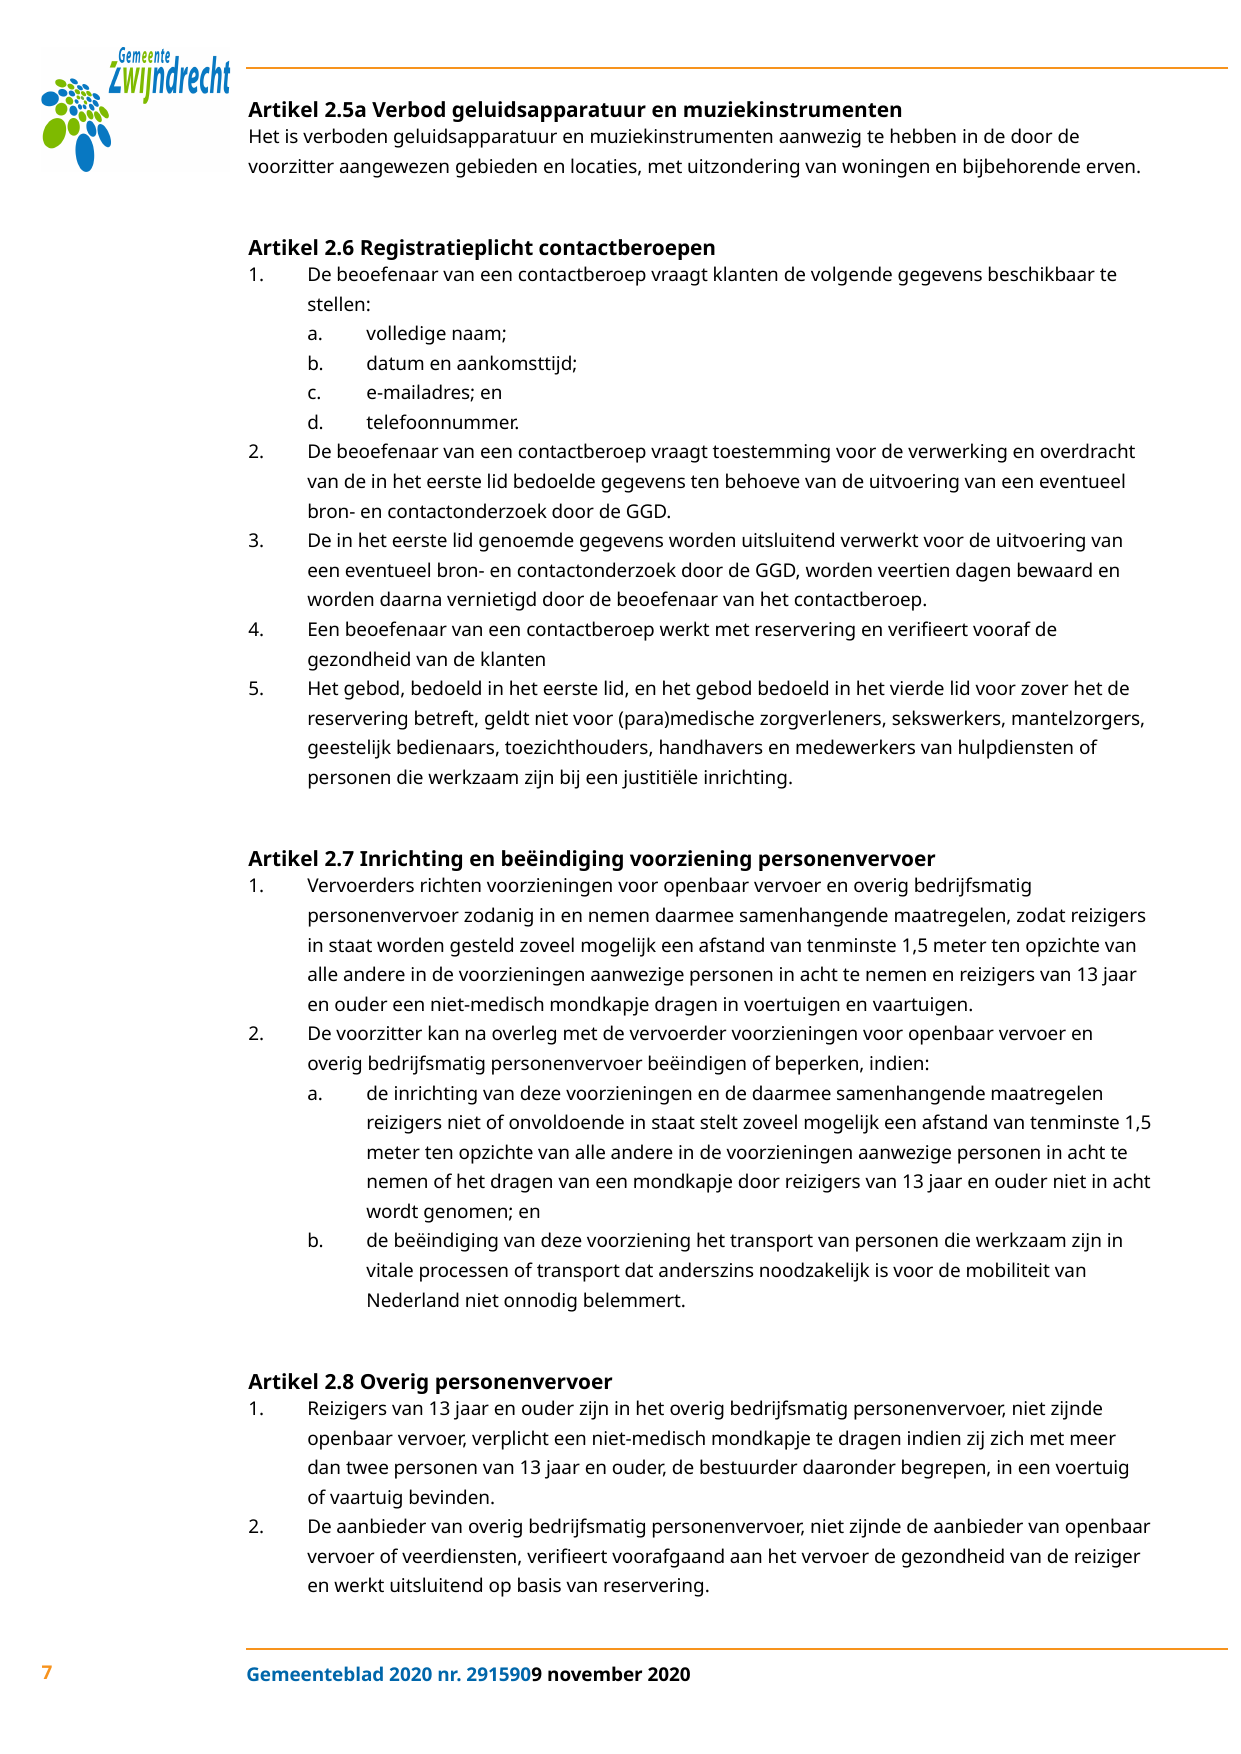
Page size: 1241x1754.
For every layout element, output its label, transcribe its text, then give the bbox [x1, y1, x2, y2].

picture [41, 47, 231, 172]
list De in het eerste lid genoemde gegevens worden uitsluitend verwerkt voor de uitvoering van een eventueel bron- en contactonderzoek door de GGD, worden veertien dagen bewaard en worden daarna vernietigd door de beoefenaar van het contactberoep. [248, 527, 1152, 612]
list de beëindiging van deze voorziening het transport van personen die werkzaam zijn in vitale processen of transport dat anderszins noodzakelijk is voor de mobiliteit van Nederland niet onnodig belemmert. [307, 1228, 1152, 1312]
text Artikel 2.6 Registratieplicht contactberoepen [248, 233, 1152, 261]
text Artikel 2.8 Overig personenvervoer [248, 1367, 1152, 1395]
list De beoefenaar van een contactberoep vraagt toestemming voor de verwerking en overdracht van de in het eerste lid bedoelde gegevens ten behoeve van de uitvoering van een eventueel bron- en contactonderzoek door de GGD. [248, 439, 1152, 524]
text Het is verboden geluidsapparatuur en muziekinstrumenten aanwezig te hebben in de door de voorzitter aangewezen gebieden en locaties, met uitzondering van woningen en bijbehorende erven. [248, 123, 1152, 178]
text Artikel 2.7 Inrichting en beëindiging voorziening personenvervoer [248, 844, 1152, 873]
list volledige naam; [307, 320, 1152, 346]
list Vervoerders richten voorzieningen voor openbaar vervoer en overig bedrijfsmatig personenvervoer zodanig in en nemen daarmee samenhangende maatregelen, zodat reizigers in staat worden gesteld zoveel mogelijk een afstand van tenminste 1,5 meter ten opzichte van alle andere in de voorzieningen aanwezige personen in acht te nemen en reizigers van 13 jaar en ouder een niet-medisch mondkapje dragen in voertuigen en vaartuigen. [248, 873, 1152, 1017]
list Het gebod, bedoeld in het eerste lid, en het gebod bedoeld in het vierde lid voor zover het de reservering betreft, geldt niet voor (para)medische zorgverleners, sekswerkers, mantelzorgers, geestelijk bedienaars, toezichthouders, handhavers en medewerkers van hulpdiensten of personen die werkzaam zijn bij een justitiële inrichting. [248, 675, 1152, 790]
list telefoonnummer. [307, 409, 1152, 435]
list de inrichting van deze voorzieningen en de daarmee samenhangende maatregelen reizigers niet of onvoldoende in staat stelt zoveel mogelijk een afstand van tenminste 1,5 meter ten opzichte van alle andere in de voorzieningen aanwezige personen in acht te nemen of het dragen van een mondkapje door reizigers van 13 jaar en ouder niet in acht wordt genomen; en [307, 1080, 1152, 1224]
list De aanbieder van overig bedrijfsmatig personenvervoer, niet zijnde de aanbieder van openbaar vervoer of veerdiensten, verifieert voorafgaand aan het vervoer de gezondheid van de reiziger en werkt uitsluitend op basis van reservering. [248, 1513, 1152, 1598]
list De beoefenaar van een contactberoep vraagt klanten de volgende gegevens beschikbaar te stellen: [248, 261, 1152, 317]
list e-mailadres; en [307, 379, 1152, 405]
list Reizigers van 13 jaar en ouder zijn in het overig bedrijfsmatig personenvervoer, niet zijnde openbaar vervoer, verplicht een niet-medisch mondkapje te dragen indien zij zich met meer dan twee personen van 13 jaar en ouder, de bestuurder daaronder begrepen, in een voertuig of vaartuig bevinden. [248, 1395, 1152, 1510]
list Een beoefenaar van een contactberoep werkt met reservering en verifieert vooraf de gezondheid van de klanten [248, 616, 1152, 672]
text Artikel 2.5a Verbod geluidsapparatuur en muziekinstrumenten [248, 95, 1152, 123]
list De voorzitter kan na overleg met de vervoerder voorzieningen voor openbaar vervoer en overig bedrijfsmatig personenvervoer beëindigen of beperken, indien: [248, 1021, 1152, 1076]
list datum en aankomsttijd; [307, 350, 1152, 376]
